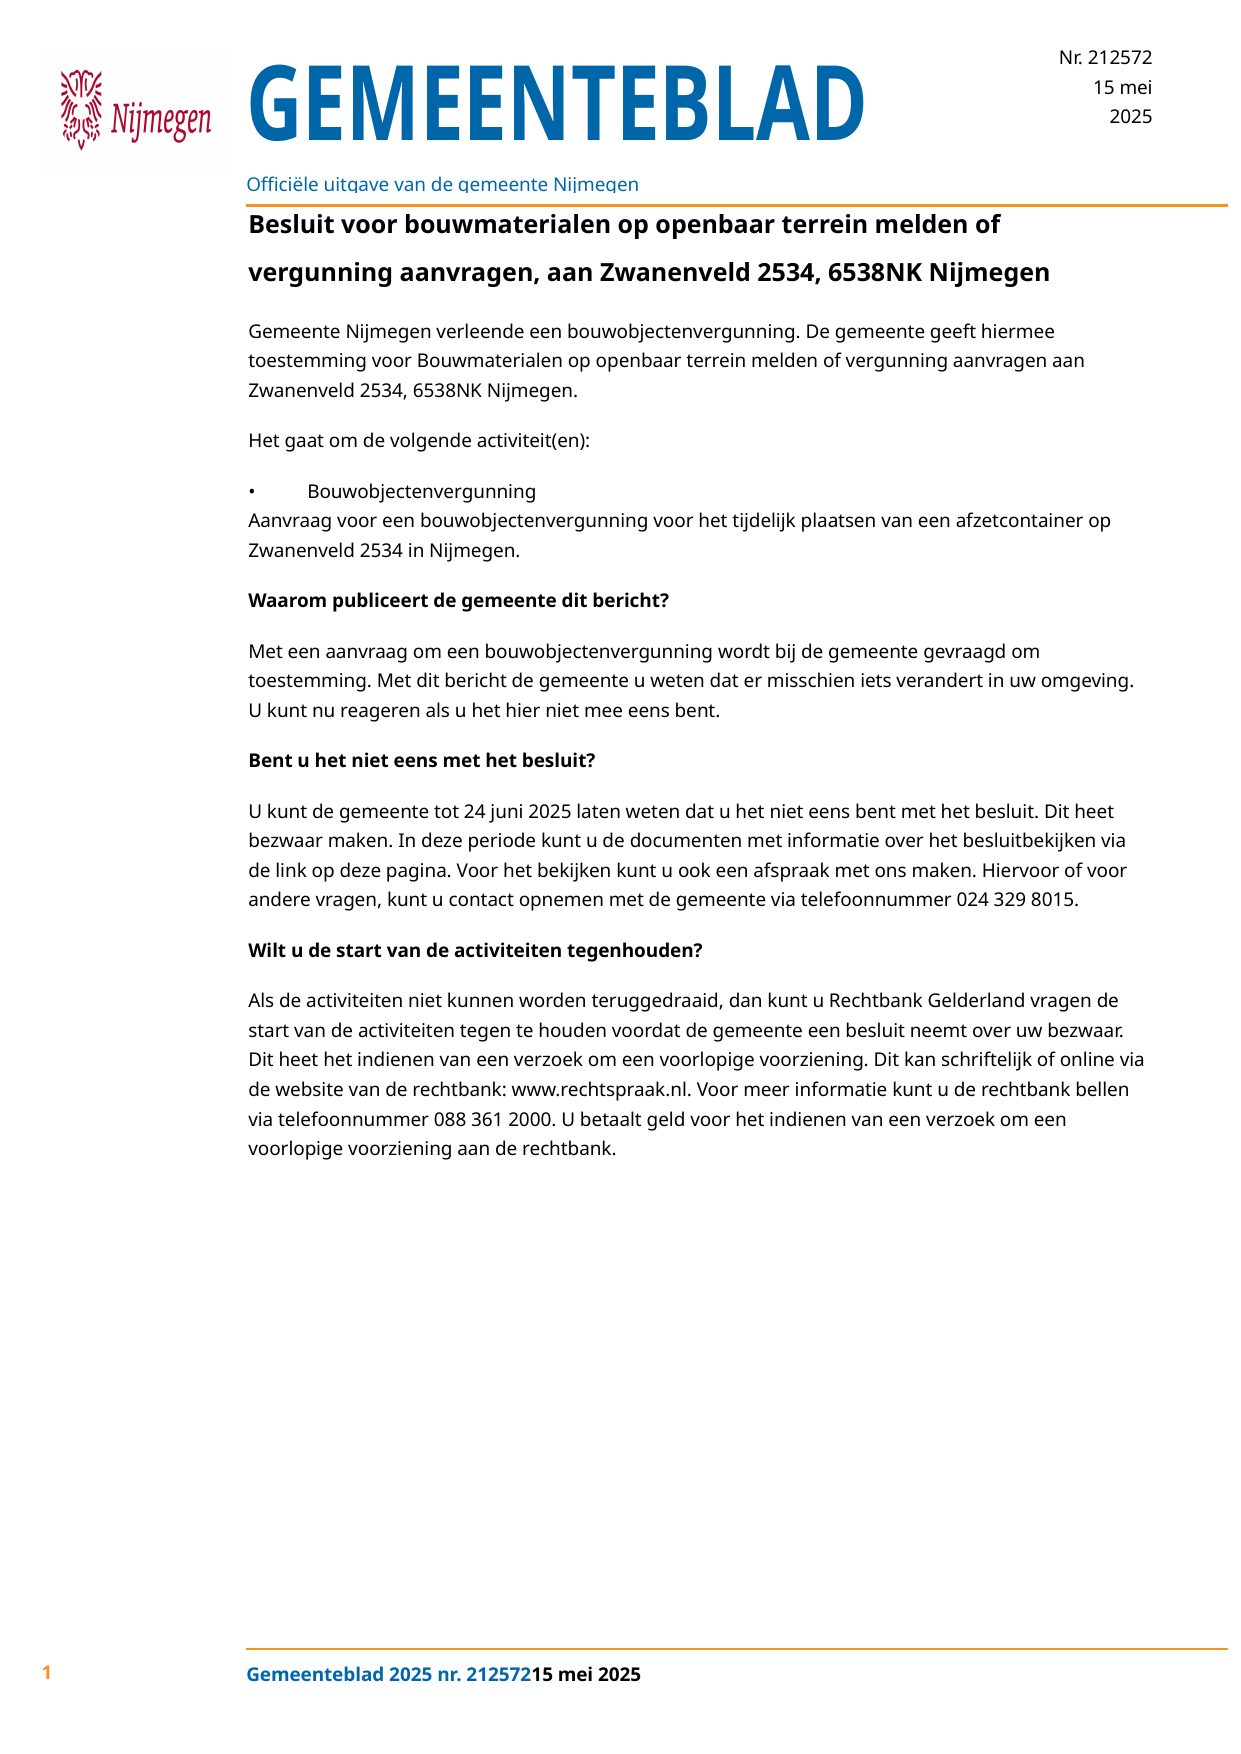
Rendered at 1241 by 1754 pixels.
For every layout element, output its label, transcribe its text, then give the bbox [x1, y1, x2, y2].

text Bent u het niet eens met het besluit? [248, 747, 1152, 773]
text Het gaat om de volgende activiteit(en): [248, 427, 1152, 453]
picture [41, 47, 231, 172]
list Bouwobjectenvergunning [248, 478, 1152, 504]
text Aanvraag voor een bouwobjectenvergunning voor het tijdelijk plaatsen van een afzetcontainer op Zwanenveld 2534 in Nijmegen. [248, 507, 1152, 563]
text Wilt u de start van de activiteiten tegenhouden? [248, 937, 1152, 963]
text Als de activiteiten niet kunnen worden teruggedraaid, dan kunt u Rechtbank Gelderland vragen de start van de activiteiten tegen te houden voordat de gemeente een besluit neemt over uw bezwaar. Dit heet het indienen van een verzoek om een voorlopige voorziening. Dit kan schriftelijk of online via de website van de rechtbank: www.rechtspraak.nl. Voor meer informatie kunt u de rechtbank bellen via telefoonnummer 088 361 2000. U betaalt geld voor het indienen van een verzoek om een voorlopige voorziening aan de rechtbank. [248, 987, 1152, 1161]
text Waarom publiceert de gemeente dit bericht? [248, 587, 1152, 613]
text U kunt de gemeente tot 24 juni 2025 laten weten dat u het niet eens bent met het besluit. Dit heet bezwaar maken. In deze periode kunt u de documenten met informatie over het besluitbekijken via de link op deze pagina. Voor het bekijken kunt u ook een afspraak met ons maken. Hiervoor of voor andere vragen, kunt u contact opnemen met de gemeente via telefoonnummer 024 329 8015. [248, 798, 1152, 912]
text Besluit voor bouwmaterialen op openbaar terrein melden of vergunning aanvragen, aan Zwanenveld 2534, 6538NK Nijmegen [248, 207, 1152, 288]
text Met een aanvraag om een bouwobjectenvergunning wordt bij de gemeente gevraagd om toestemming. Met dit bericht de gemeente u weten dat er misschien iets verandert in uw omgeving. U kunt nu reageren als u het hier niet mee eens bent. [248, 638, 1152, 723]
text Gemeente Nijmegen verleende een bouwobjectenvergunning. De gemeente geeft hiermee toestemming voor Bouwmaterialen op openbaar terrein melden of vergunning aanvragen aan Zwanenveld 2534, 6538NK Nijmegen. [248, 318, 1152, 403]
